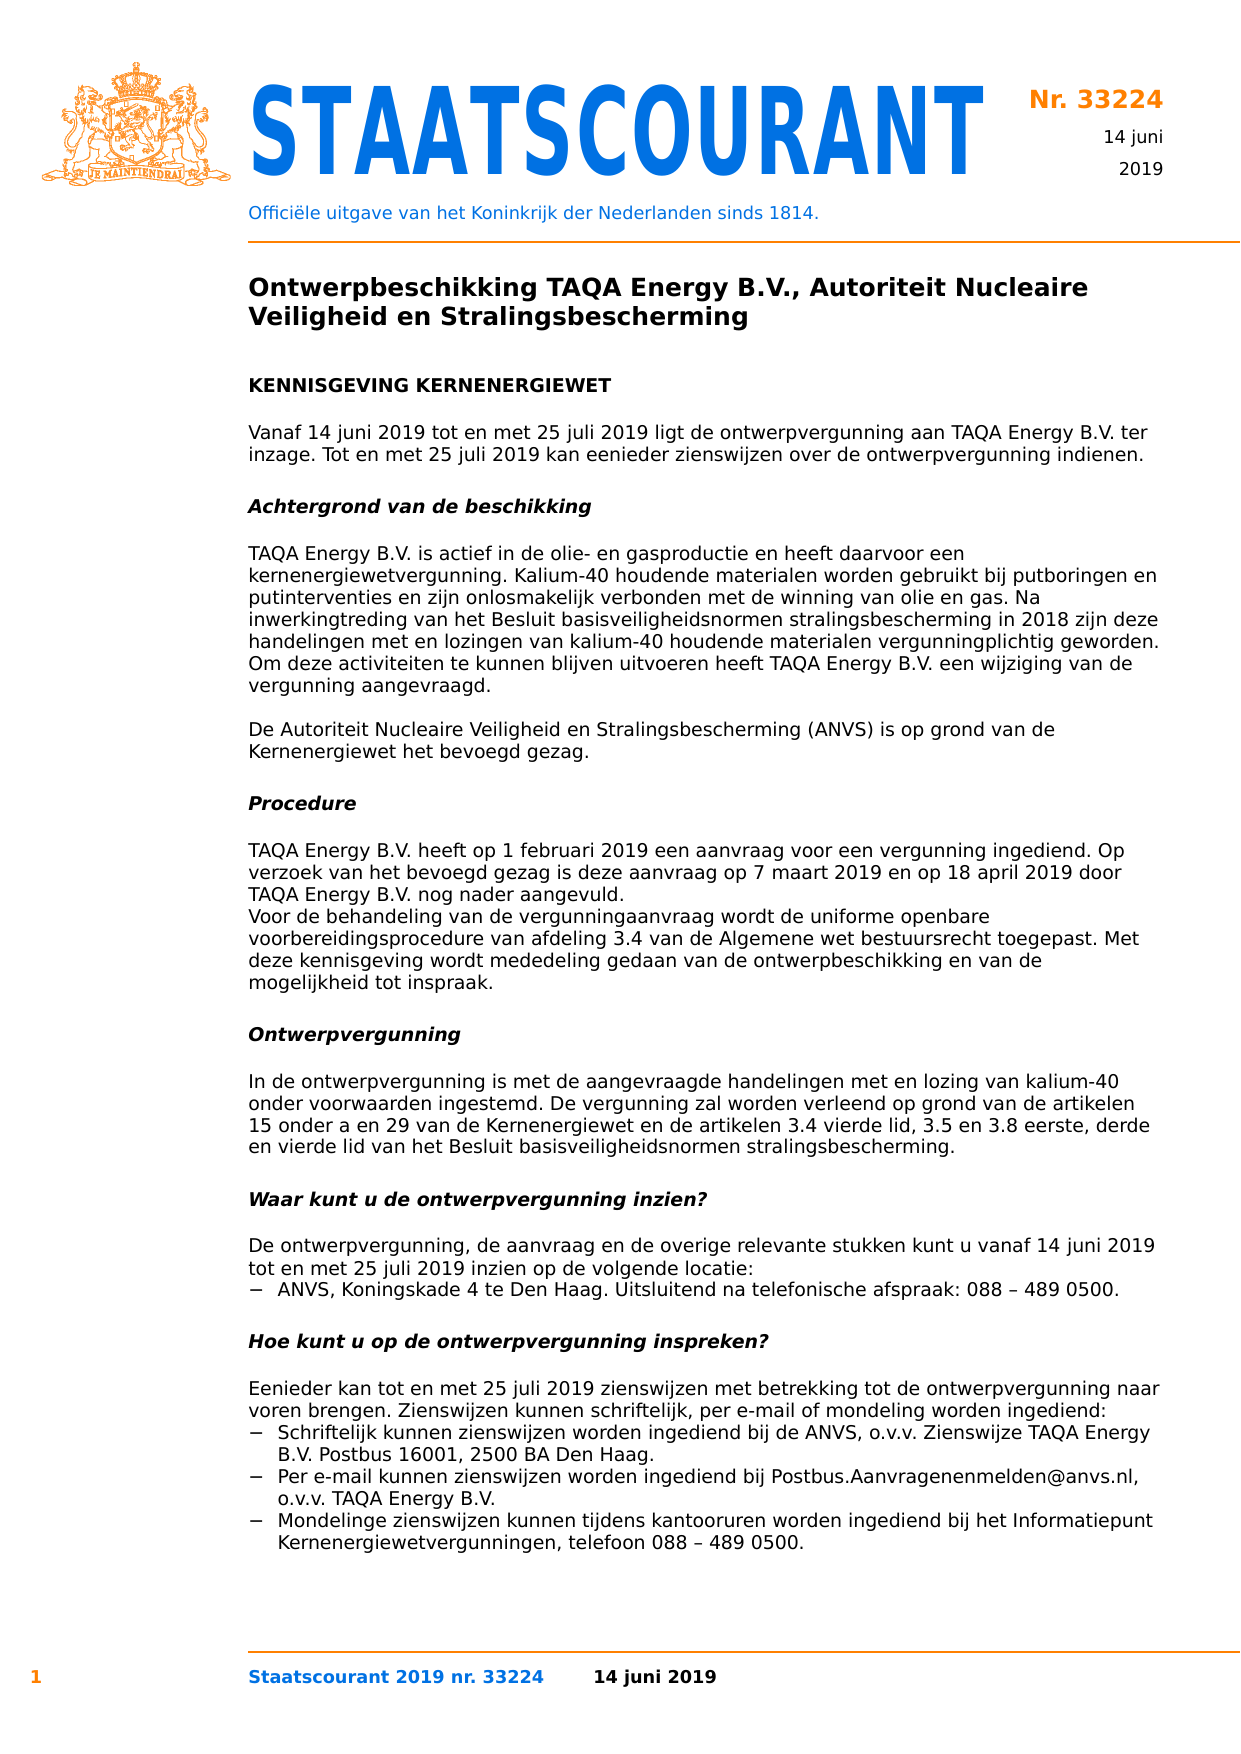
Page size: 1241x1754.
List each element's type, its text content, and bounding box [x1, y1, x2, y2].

text TAQA Energy B.V. heeft op 1 februari 2019 een aanvraag voor een vergunning ingediend. Op verzoek van het bevoegd gezag is deze aanvraag op 7 maart 2019 en op 18 april 2019 door TAQA Energy B.V. nog nader aangevuld. [248, 840, 1163, 906]
text De ontwerpvergunning, de aanvraag en de overige relevante stukken kunt u vanaf 14 juni 2019 tot en met 25 juli 2019 inzien op de volgende locatie: [248, 1235, 1163, 1279]
table_cell Officiële uitgave van het Koninkrijk der Nederlanden sinds 1814. [248, 203, 1240, 241]
picture [41, 62, 231, 186]
table_header Nr. 33224 [998, 62, 1240, 121]
subtitle Ontwerpbeschikking TAQA Energy B.V., Autoriteit Nucleaire Veiligheid en Stralingsbescherming [248, 273, 1163, 331]
text Eenieder kan tot en met 25 juli 2019 zienswijzen met betrekking tot de ontwerpvergunning naar voren brengen. Zienswijzen kunnen schriftelijk, per e-mail of mondeling worden ingediend: [248, 1378, 1163, 1422]
text − ANVS, Koningskade 4 te Den Haag. Uitsluitend na telefonische afspraak: 088 – 489 0500. [248, 1279, 1163, 1301]
table_cell 2019 [998, 153, 1240, 203]
subtitle Procedure [248, 793, 1163, 815]
text − Schriftelijk kunnen zienswijzen worden ingediend bij de ANVS, o.v.v. Zienswijze TAQA Energy B.V. Postbus 16001, 2500 BA Den Haag. [248, 1422, 1163, 1466]
text Vanaf 14 juni 2019 tot en met 25 juli 2019 ligt de ontwerpvergunning aan TAQA Energy B.V. ter inzage. Tot en met 25 juli 2019 kan eenieder zienswijzen over de ontwerpvergunning indienen. [248, 422, 1163, 466]
subtitle Achtergrond van de beschikking [248, 496, 1163, 518]
subtitle KENNISGEVING KERNENERGIEWET [248, 375, 1163, 397]
text − Per e-mail kunnen zienswijzen worden ingediend bij Postbus.Aanvragenenmelden@anvs.nl, o.v.v. TAQA Energy B.V. [248, 1466, 1163, 1510]
table_header [25, 62, 248, 241]
subtitle Waar kunt u de ontwerpvergunning inzien? [248, 1188, 1163, 1210]
subtitle Ontwerpvergunning [248, 1023, 1163, 1046]
text In de ontwerpvergunning is met de aangevraagde handelingen met en lozing van kalium-40 onder voorwaarden ingestemd. De vergunning zal worden verleend op grond van de artikelen 15 onder a en 29 van de Kernenergiewet en de artikelen 3.4 vierde lid, 3.5 en 3.8 eerste, derde en vierde lid van het Besluit basisveiligheidsnormen stralingsbescherming. [248, 1071, 1163, 1158]
table_header STAATSCOURANT [248, 62, 998, 203]
text TAQA Energy B.V. is actief in de olie- en gasproductie en heeft daarvoor een kernenergiewetvergunning. Kalium-40 houdende materialen worden gebruikt bij putboringen en putinterventies en zijn onlosmakelijk verbonden met de winning van olie en gas. Na inwerkingtreding van het Besluit basisveiligheidsnormen stralingsbescherming in 2018 zijn deze handelingen met en lozingen van kalium-40 houdende materialen vergunningplichtig geworden. Om deze activiteiten te kunnen blijven uitvoeren heeft TAQA Energy B.V. een wijziging van de vergunning aangevraagd. [248, 543, 1163, 697]
text De Autoriteit Nucleaire Veiligheid en Stralingsbescherming (ANVS) is op grond van de Kernenergiewet het bevoegd gezag. [248, 719, 1163, 763]
text Voor de behandeling van de vergunningaanvraag wordt de uniforme openbare voorbereidingsprocedure van afdeling 3.4 van de Algemene wet bestuursrecht toegepast. Met deze kennisgeving wordt mededeling gedaan van de ontwerpbeschikking en van de mogelijkheid tot inspraak. [248, 906, 1163, 993]
table_cell 14 juni [998, 121, 1240, 153]
text − Mondelinge zienswijzen kunnen tijdens kantooruren worden ingediend bij het Informatiepunt Kernenergiewetvergunningen, telefoon 088 – 489 0500. [248, 1510, 1163, 1554]
subtitle Hoe kunt u op de ontwerpvergunning inspreken? [248, 1331, 1163, 1353]
